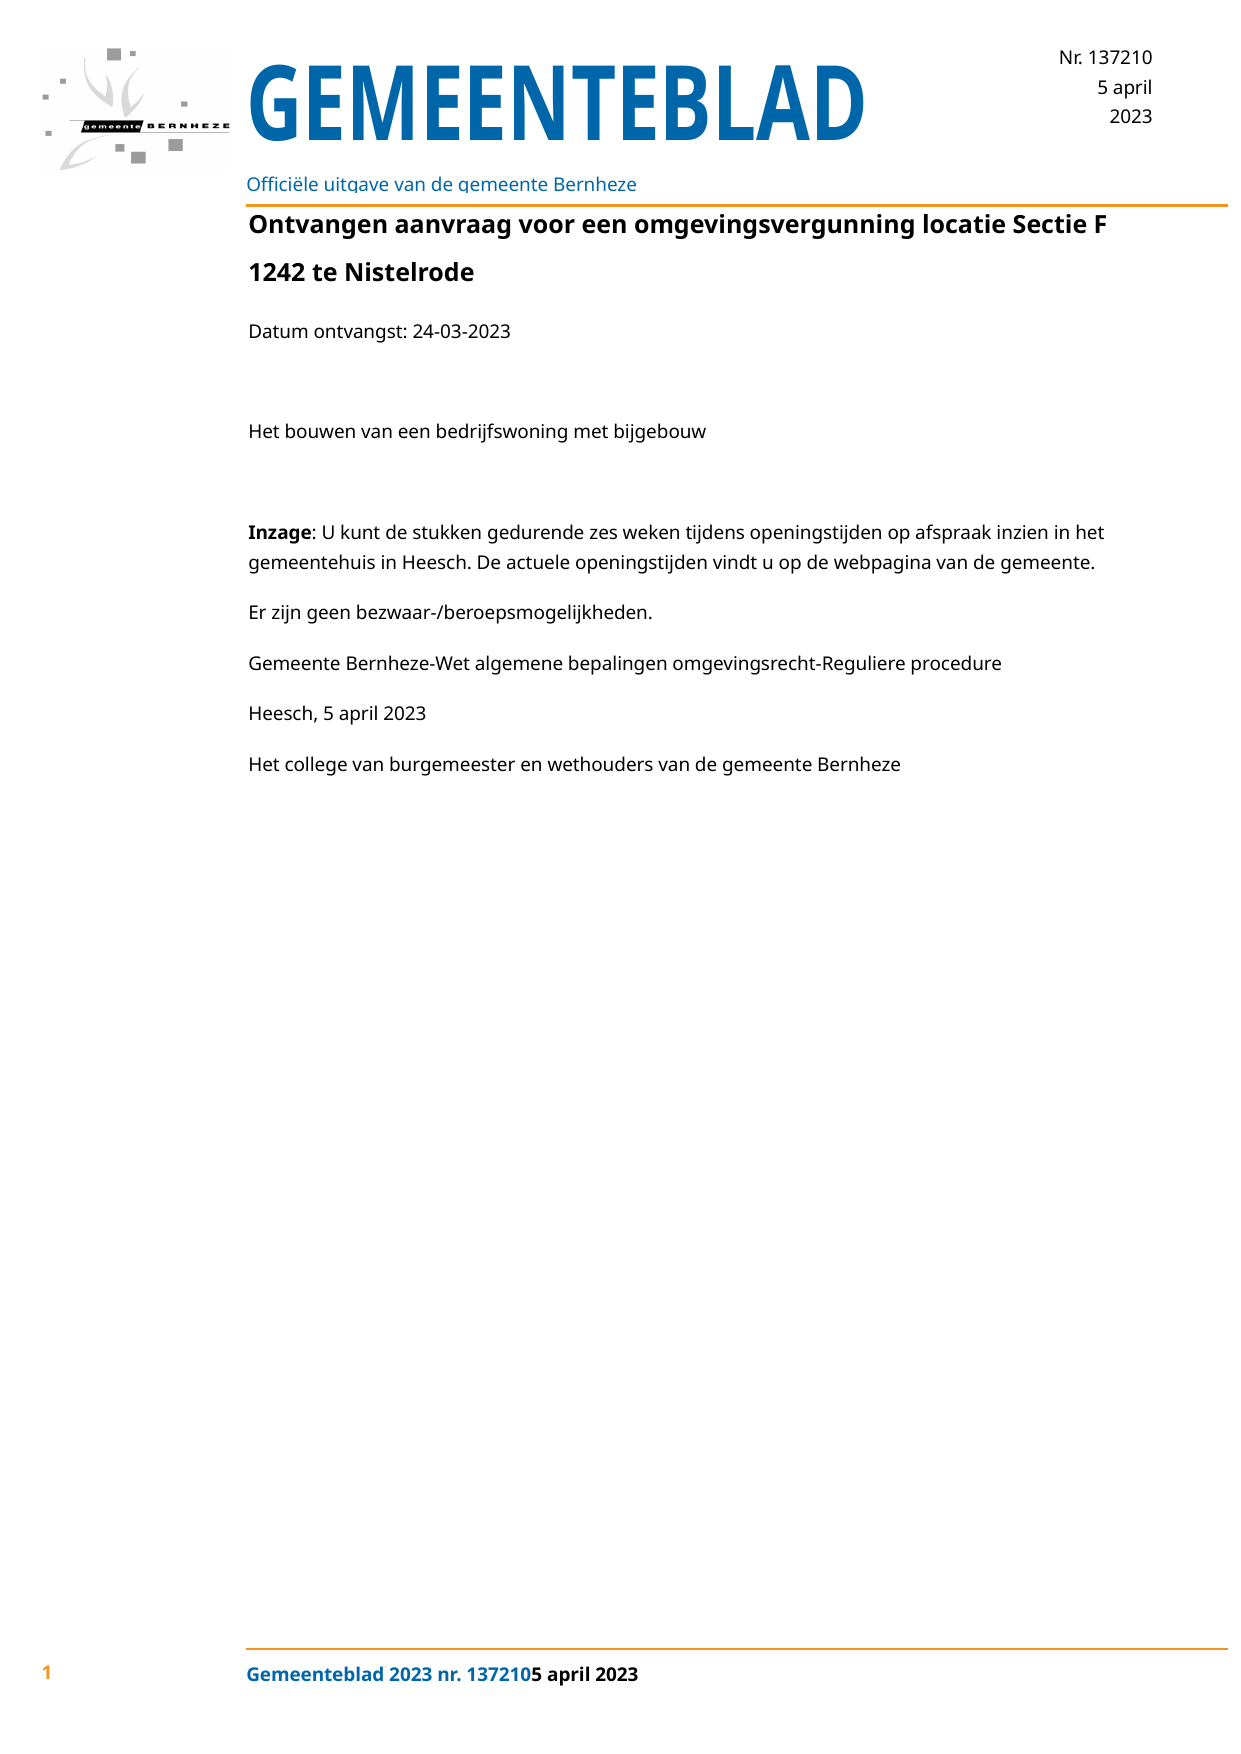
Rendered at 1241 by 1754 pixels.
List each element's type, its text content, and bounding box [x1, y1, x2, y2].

text Er zijn geen bezwaar-/beroepsmogelijkheden. [248, 599, 1152, 625]
picture [41, 47, 231, 172]
text Datum ontvangst: 24-03-2023 [248, 318, 1152, 344]
text Ontvangen aanvraag voor een omgevingsvergunning locatie Sectie F 1242 te Nistelrode [248, 207, 1152, 288]
text Gemeente Bernheze-Wet algemene bepalingen omgevingsrecht-Reguliere procedure [248, 650, 1152, 676]
text Inzage: U kunt de stukken gedurende zes weken tijdens openingstijden op afspraak inzien in het gemeentehuis in Heesch. De actuele openingstijden vindt u op de webpagina van de gemeente. [248, 519, 1152, 575]
text Heesch, 5 april 2023 [248, 700, 1152, 726]
text Het college van burgemeester en wethouders van de gemeente Bernheze [248, 751, 1152, 777]
text Het bouwen van een bedrijfswoning met bijgebouw [248, 419, 1152, 444]
